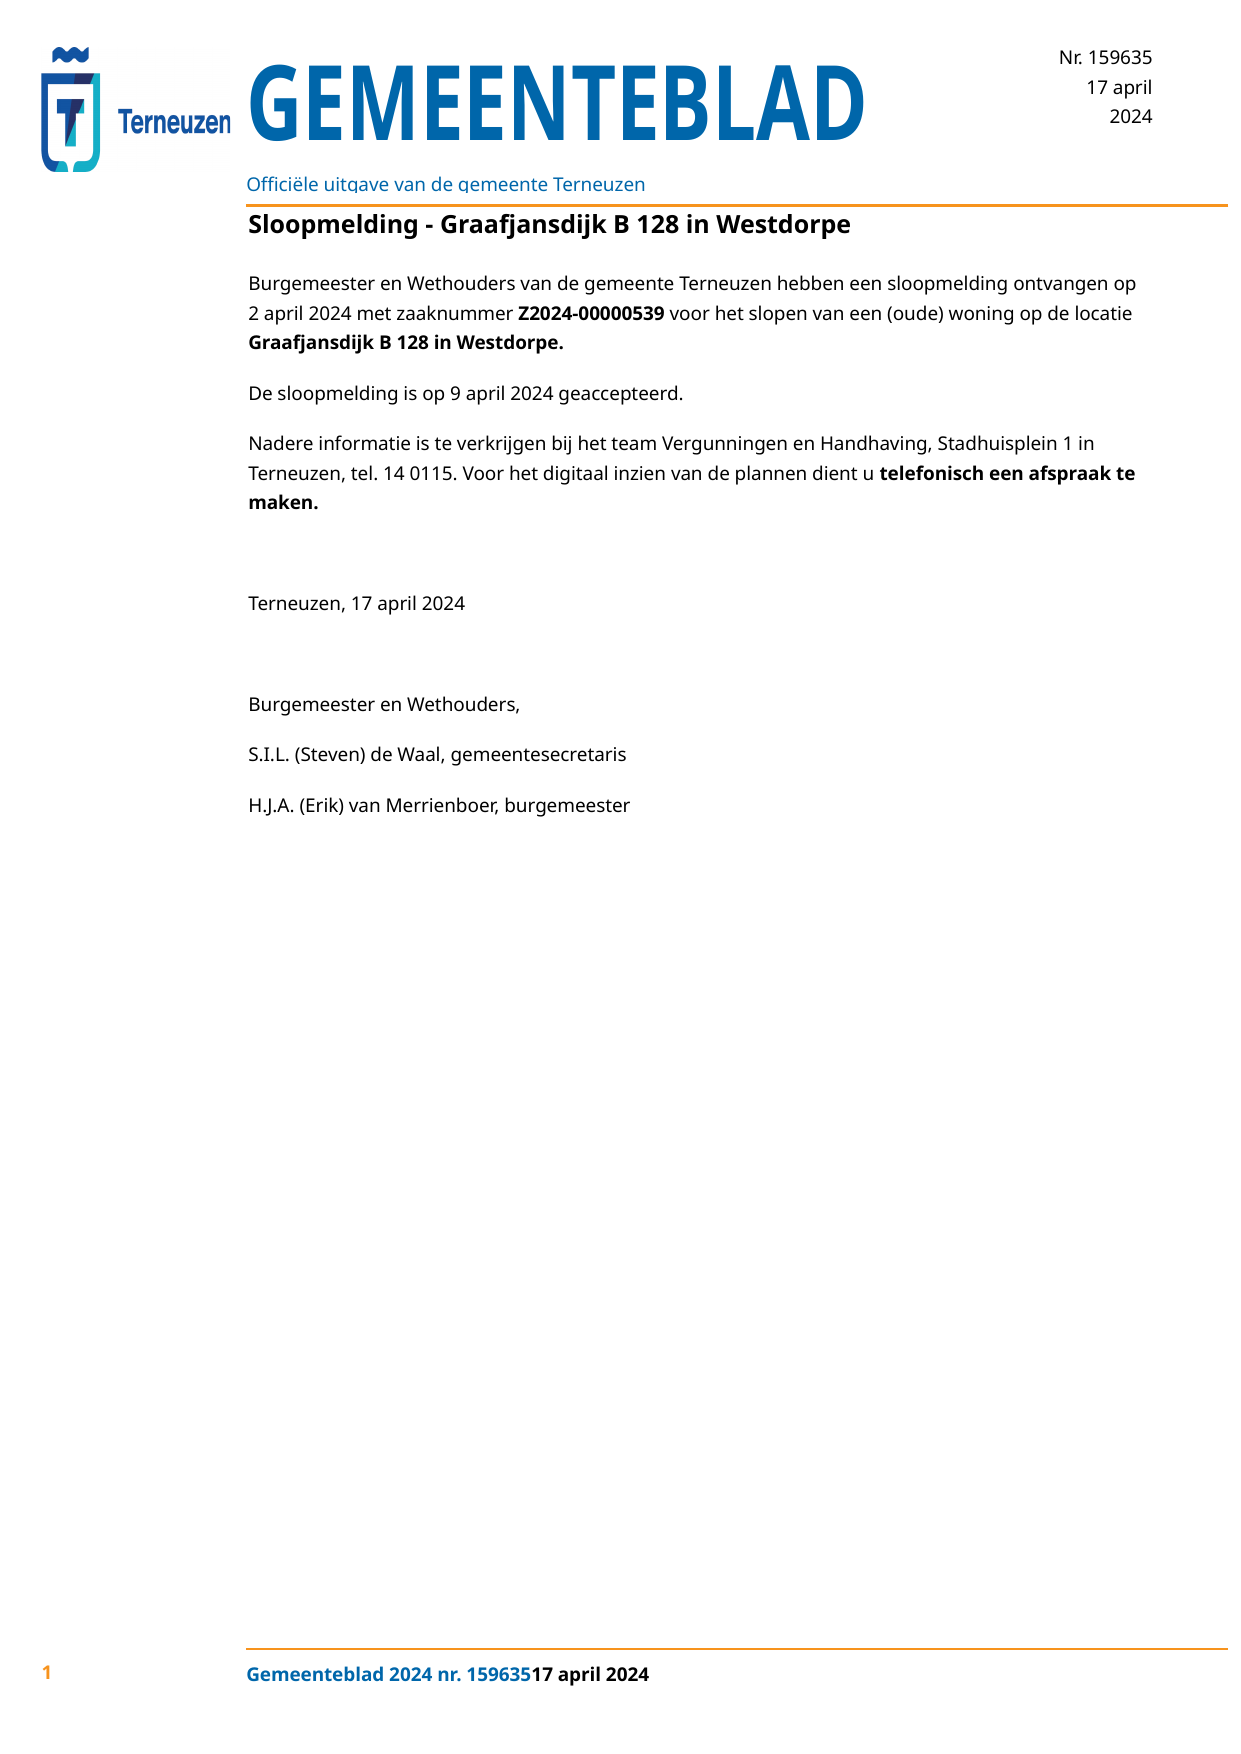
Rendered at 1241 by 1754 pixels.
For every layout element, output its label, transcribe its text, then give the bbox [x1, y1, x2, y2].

text H.J.A. (Erik) van Merrienboer, burgemeester [248, 792, 1152, 818]
text Burgemeester en Wethouders, [248, 691, 1152, 717]
text Burgemeester en Wethouders van de gemeente Terneuzen hebben een sloopmelding ontvangen op 2 april 2024 met zaaknummer Z2024-00000539 voor het slopen van een (oude) woning op de locatie Graafjansdijk B 128 in Westdorpe. [248, 270, 1152, 355]
text Nadere informatie is te verkrijgen bij het team Vergunningen en Handhaving, Stadhuisplein 1 in Terneuzen, tel. 14 0115. Voor het digitaal inzien van de plannen dient u telefonisch een afspraak te maken. [248, 430, 1152, 515]
text De sloopmelding is op 9 april 2024 geaccepteerd. [248, 380, 1152, 406]
text Terneuzen, 17 april 2024 [248, 590, 1152, 616]
text S.I.L. (Steven) de Waal, gemeentesecretaris [248, 742, 1152, 767]
text Sloopmelding - Graafjansdijk B 128 in Westdorpe [248, 207, 1152, 241]
picture [41, 47, 231, 172]
